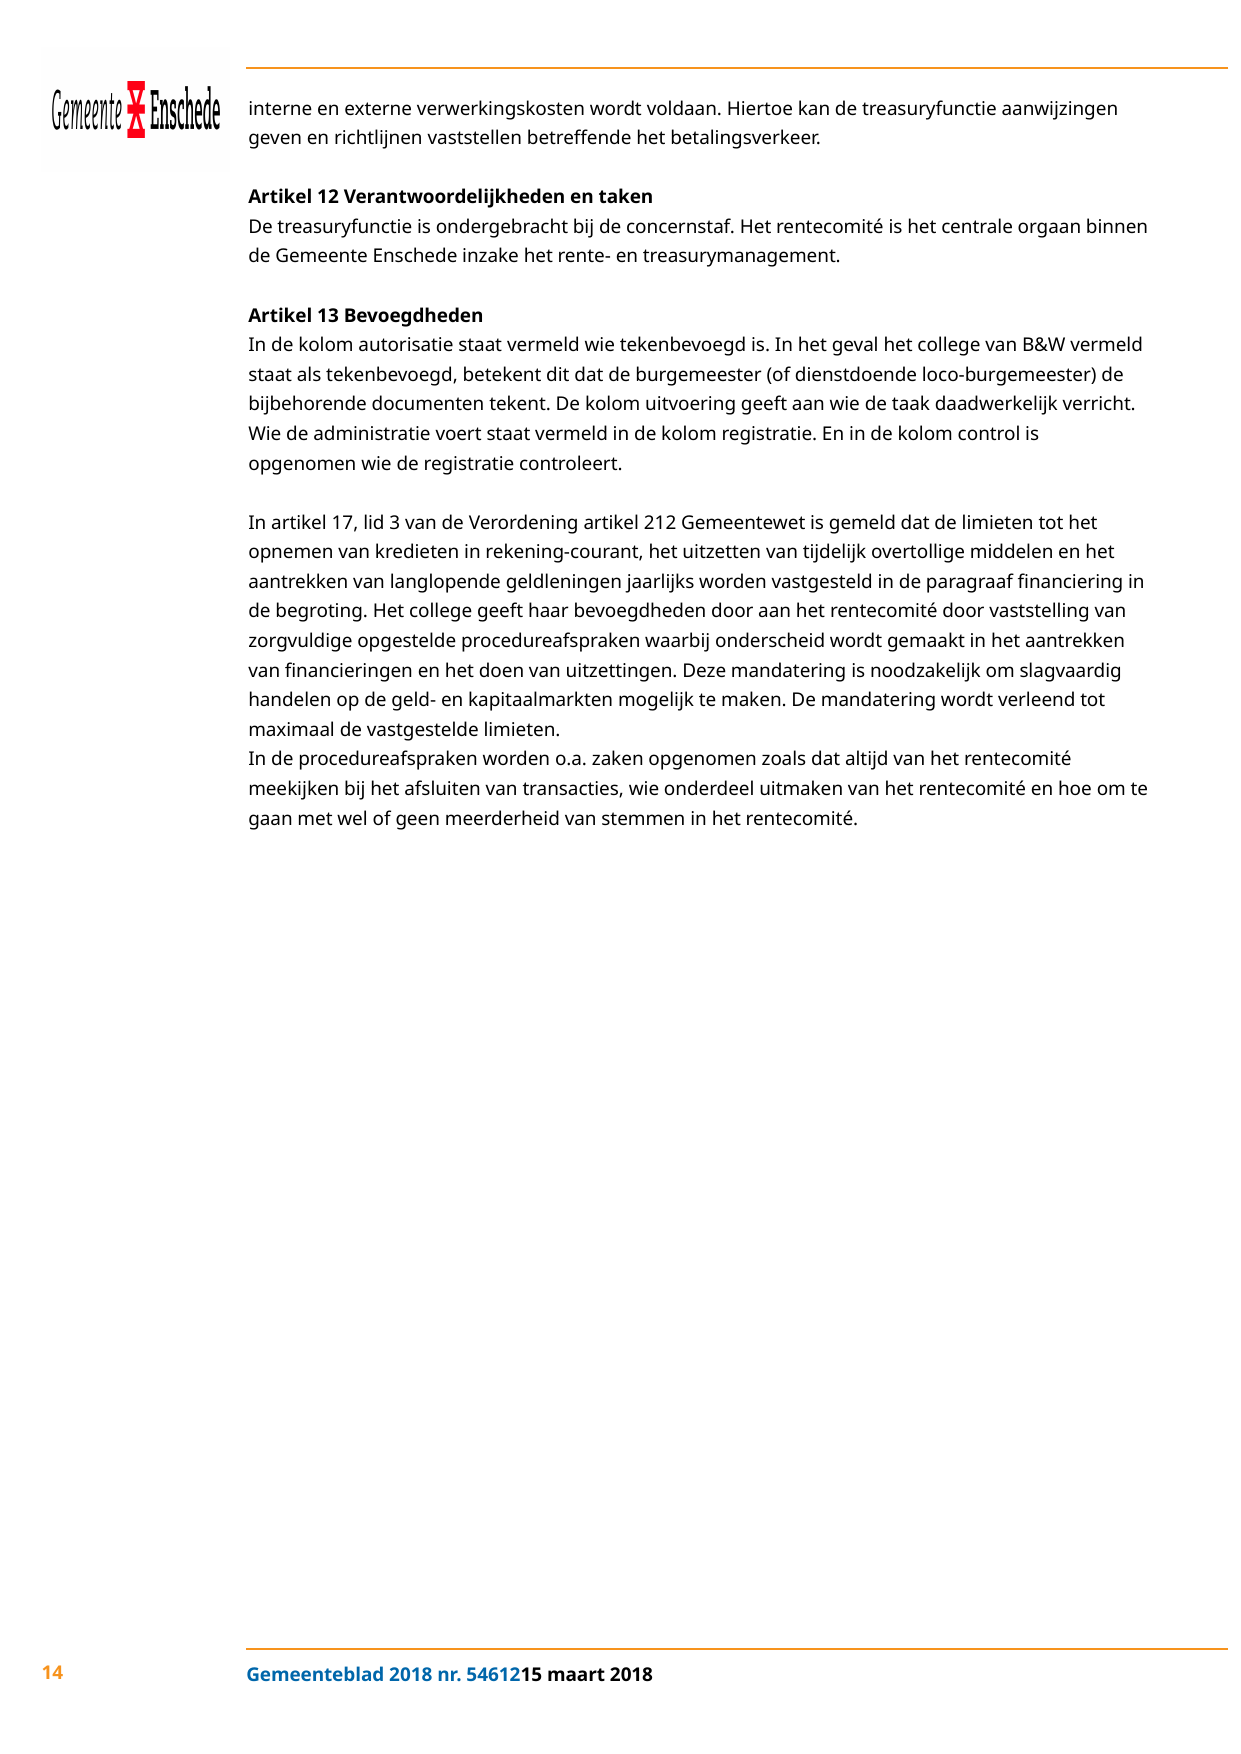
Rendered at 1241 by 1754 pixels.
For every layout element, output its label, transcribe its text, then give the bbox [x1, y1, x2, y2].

text Artikel 12 Verantwoordelijkheden en taken [248, 183, 1152, 209]
text De treasuryfunctie is ondergebracht bij de concernstaf. Het rentecomité is het centrale orgaan binnen de Gemeente Enschede inzake het rente- en treasurymanagement. [248, 213, 1152, 268]
text interne en externe verwerkingskosten wordt voldaan. Hiertoe kan de treasuryfunctie aanwijzingen geven en richtlijnen vaststellen betreffende het betalingsverkeer. [248, 95, 1152, 150]
text Artikel 13 Bevoegdheden [248, 302, 1152, 328]
text In de procedureafspraken worden o.a. zaken opgenomen zoals dat altijd van het rentecomité meekijken bij het afsluiten van transacties, wie onderdeel uitmaken van het rentecomité en hoe om te gaan met wel of geen meerderheid van stemmen in het rentecomité. [248, 746, 1152, 831]
text In artikel 17, lid 3 van de Verordening artikel 212 Gemeentewet is gemeld dat de limieten tot het opnemen van kredieten in rekening-courant, het uitzetten van tijdelijk overtollige middelen en het aantrekken van langlopende geldleningen jaarlijks worden vastgesteld in de paragraaf financiering in de begroting. Het college geeft haar bevoegdheden door aan het rentecomité door vaststelling van zorgvuldige opgestelde procedureafspraken waarbij onderscheid wordt gemaakt in het aantrekken van financieringen en het doen van uitzettingen. Deze mandatering is noodzakelijk om slagvaardig handelen op de geld- en kapitaalmarkten mogelijk te maken. De mandatering wordt verleend tot maximaal de vastgestelde limieten. [248, 509, 1152, 742]
picture [41, 47, 231, 172]
text In de kolom autorisatie staat vermeld wie tekenbevoegd is. In het geval het college van B&W vermeld staat als tekenbevoegd, betekent dit dat de burgemeester (of dienstdoende loco-burgemeester) de bijbehorende documenten tekent. De kolom uitvoering geeft aan wie de taak daadwerkelijk verricht. Wie de administratie voert staat vermeld in de kolom registratie. En in de kolom control is opgenomen wie de registratie controleert. [248, 331, 1152, 476]
